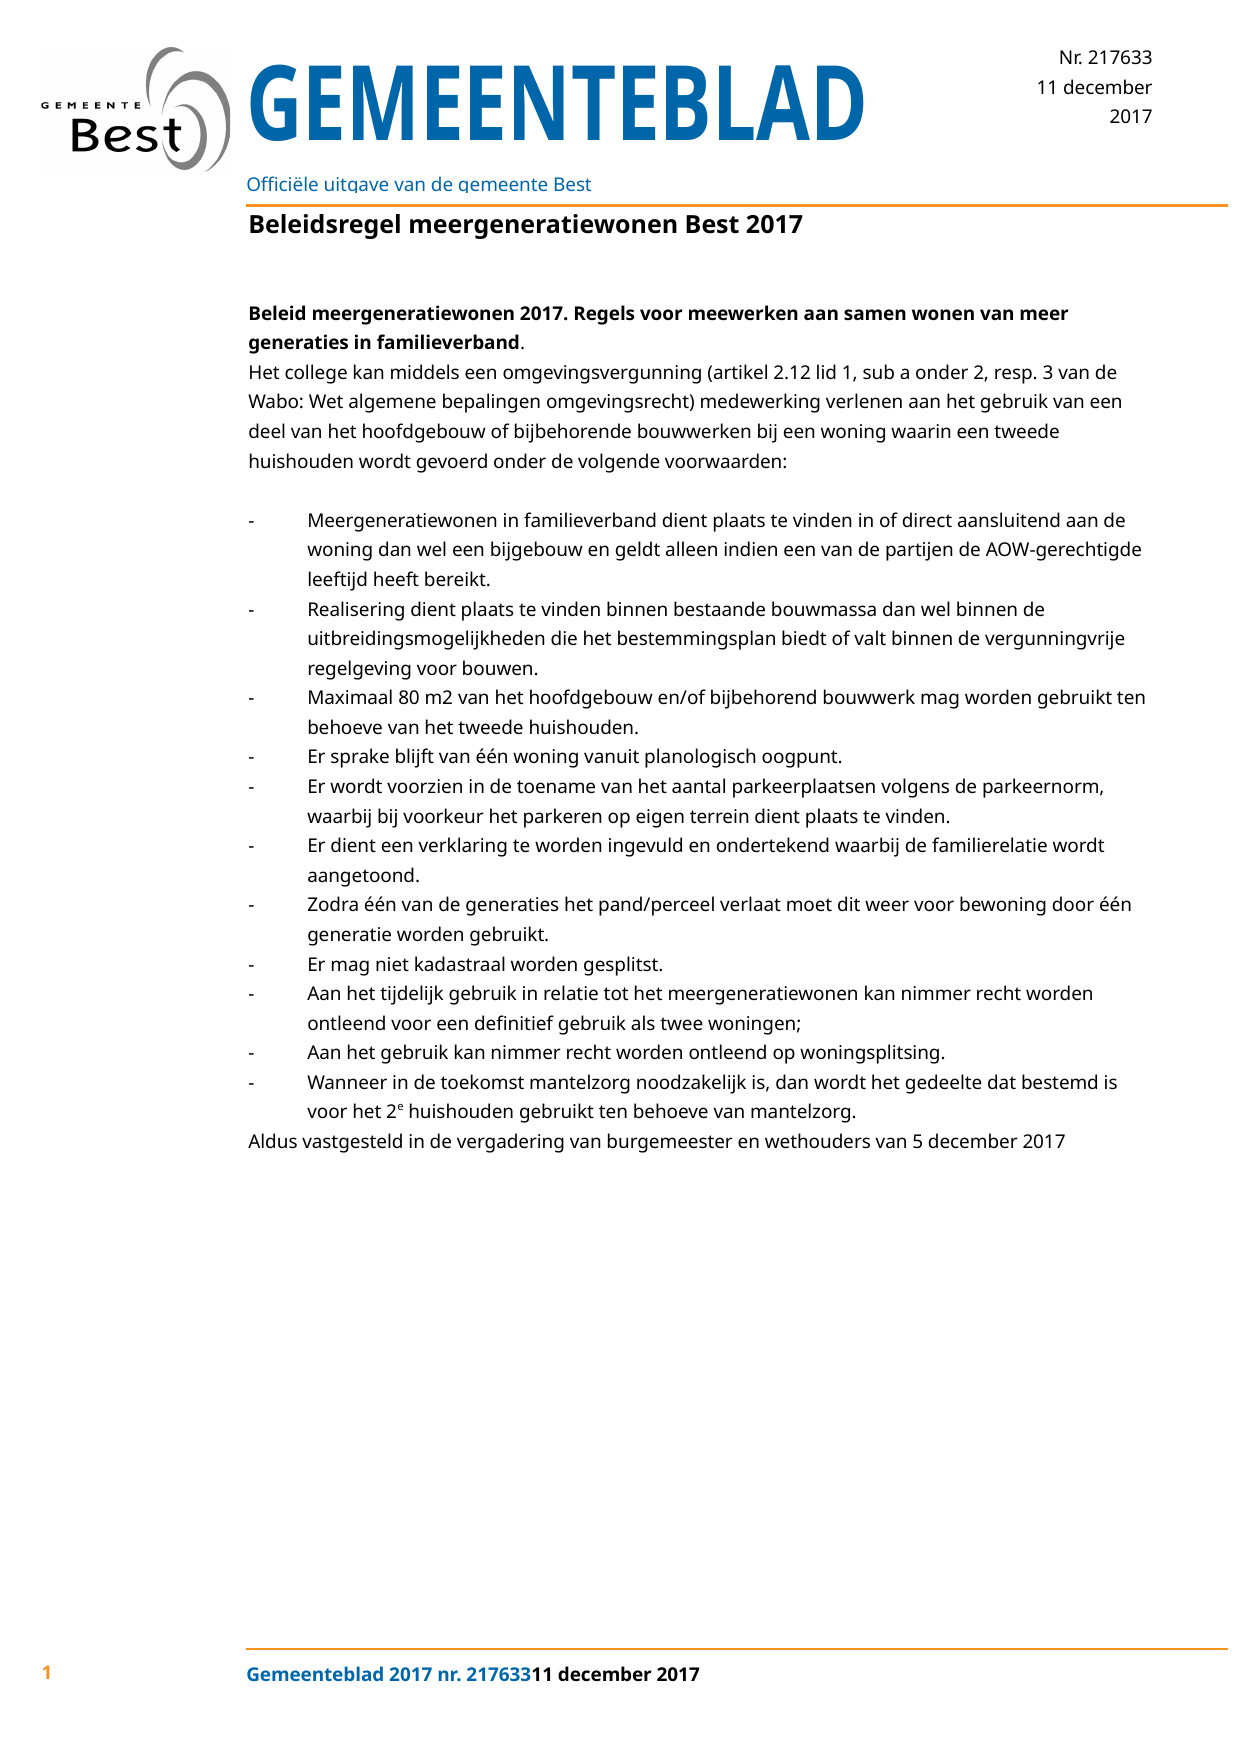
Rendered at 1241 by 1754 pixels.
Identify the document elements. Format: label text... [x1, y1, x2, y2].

list Er dient een verklaring te worden ingevuld en ondertekend waarbij de familierelatie wordt aangetoond. [248, 832, 1152, 888]
text Het college kan middels een omgevingsvergunning (artikel 2.12 lid 1, sub a onder 2, resp. 3 van de Wabo: Wet algemene bepalingen omgevingsrecht) medewerking verlenen aan het gebruik van een deel van het hoofdgebouw of bijbehorende bouwwerken bij een woning waarin een tweede huishouden wordt gevoerd onder de volgende voorwaarden: [248, 359, 1152, 473]
text Beleidsregel meergeneratiewonen Best 2017 [248, 207, 1152, 241]
list Wanneer in de toekomst mantelzorg noodzakelijk is, dan wordt het gedeelte dat bestemd is voor het 2e huishouden gebruikt ten behoeve van mantelzorg. [248, 1069, 1152, 1124]
list Zodra één van de generaties het pand/perceel verlaat moet dit weer voor bewoning door één generatie worden gebruikt. [248, 892, 1152, 947]
text Beleid meergeneratiewonen 2017. Regels voor meewerken aan samen wonen van meer generaties in familieverband. [248, 300, 1152, 355]
list Er wordt voorzien in de toename van het aantal parkeerplaatsen volgens de parkeernorm, waarbij bij voorkeur het parkeren op eigen terrein dient plaats te vinden. [248, 773, 1152, 828]
list Aan het gebruik kan nimmer recht worden ontleend op woningsplitsing. [248, 1039, 1152, 1065]
list Aan het tijdelijk gebruik in relatie tot het meergeneratiewonen kan nimmer recht worden ontleend voor een definitief gebruik als twee woningen; [248, 980, 1152, 1036]
list Maximaal 80 m2 van het hoofdgebouw en/of bijbehorend bouwwerk mag worden gebruikt ten behoeve van het tweede huishouden. [248, 684, 1152, 740]
picture [41, 47, 231, 172]
list Er mag niet kadastraal worden gesplitst. [248, 951, 1152, 976]
list Meergeneratiewonen in familieverband dient plaats te vinden in of direct aansluitend aan de woning dan wel een bijgebouw en geldt alleen indien een van de partijen de AOW-gerechtigde leeftijd heeft bereikt. [248, 507, 1152, 592]
list Realisering dient plaats te vinden binnen bestaande bouwmassa dan wel binnen de uitbreidingsmogelijkheden die het bestemmingsplan biedt of valt binnen de vergunningvrije regelgeving voor bouwen. [248, 596, 1152, 681]
text Aldus vastgesteld in de vergadering van burgemeester en wethouders van 5 december 2017 [248, 1128, 1152, 1154]
list Er sprake blijft van één woning vanuit planologisch oogpunt. [248, 744, 1152, 769]
